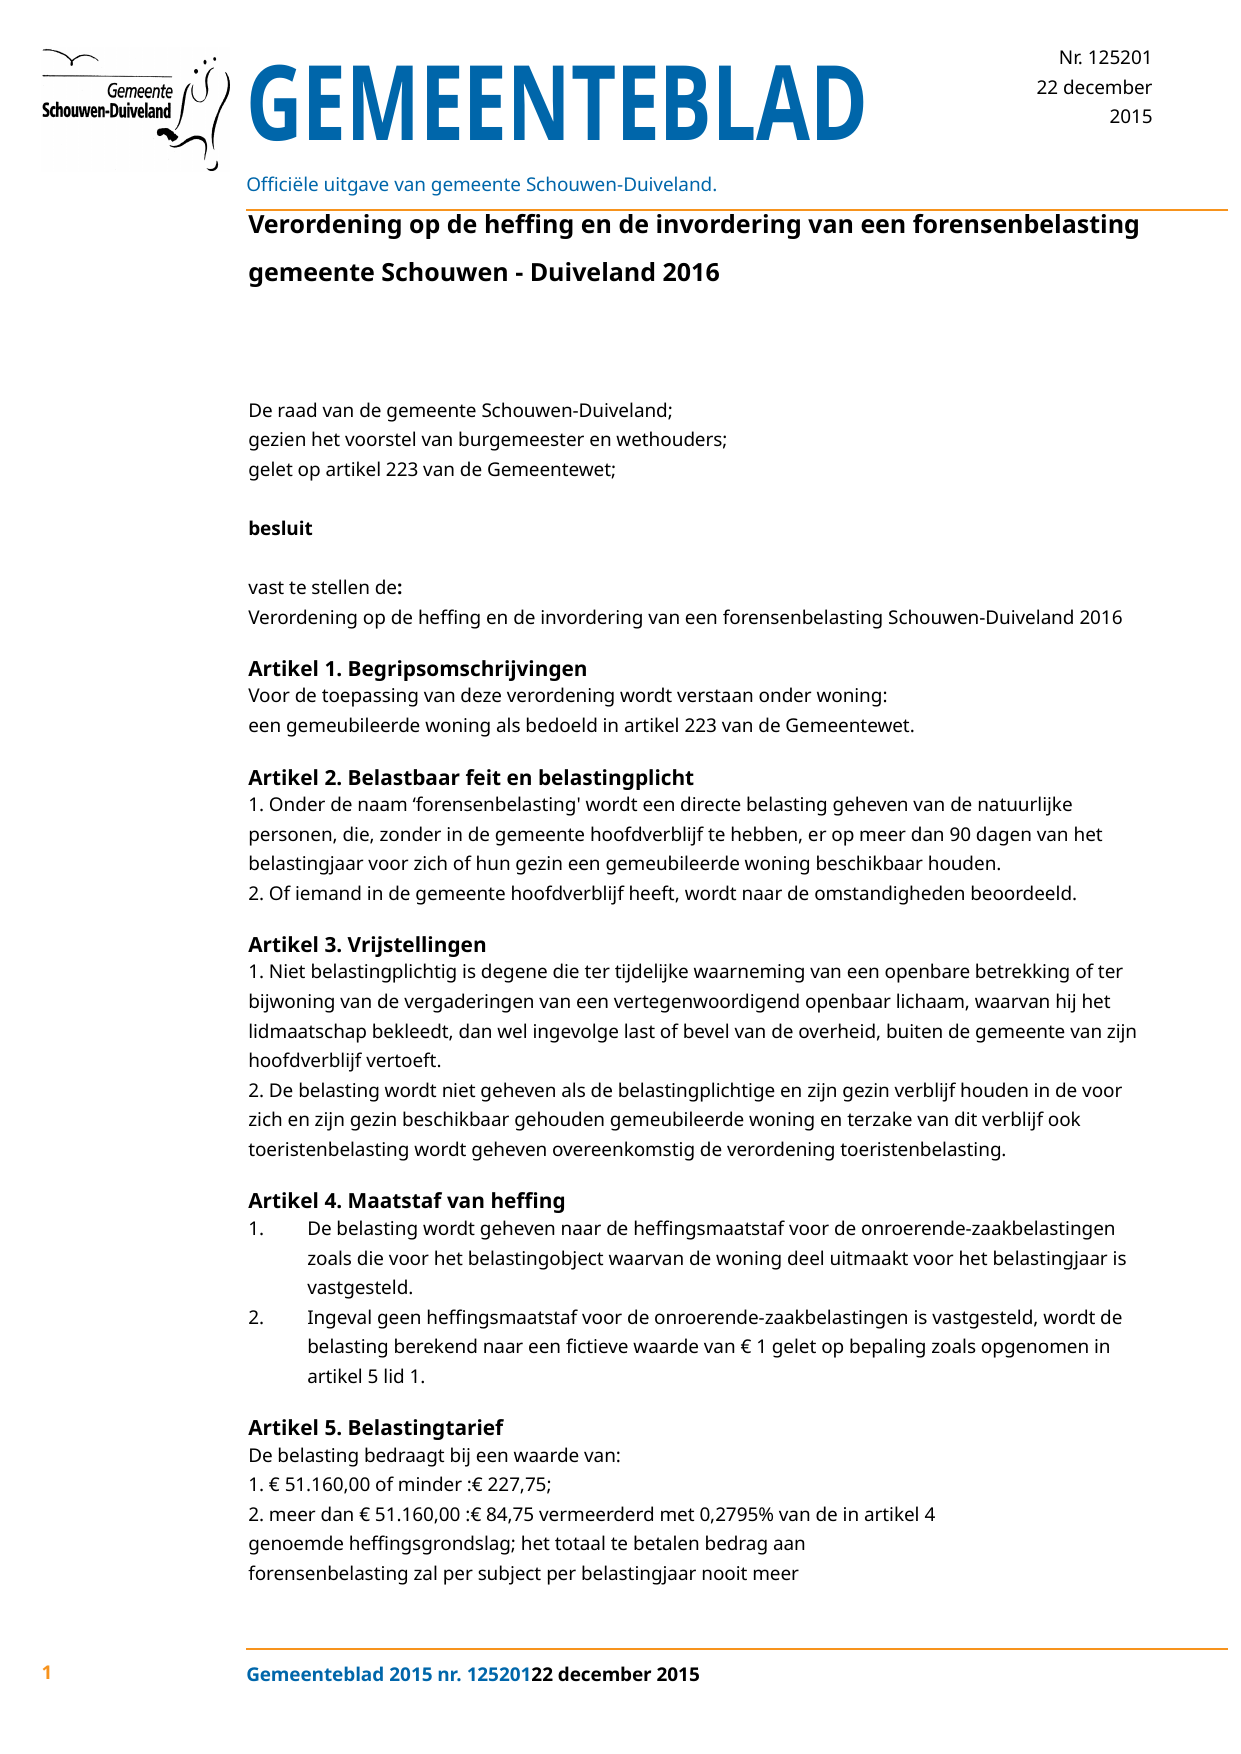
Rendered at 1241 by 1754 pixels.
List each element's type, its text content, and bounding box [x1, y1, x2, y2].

text 1. € 51.160,00 of minder :€ 227,75; [248, 1471, 1152, 1497]
text gelet op artikel 223 van de Gemeentewet; [248, 456, 1152, 482]
text Artikel 4. Maatstaf van heffing [248, 1187, 1152, 1215]
text forensenbelasting zal per subject per belastingjaar nooit meer [248, 1560, 1152, 1586]
text 1. Niet belastingplichtig is degene die ter tijdelijke waarneming van een openbare betrekking of ter bijwoning van de vergaderingen van een vertegenwoordigend openbaar lichaam, waarvan hij het lidmaatschap bekleedt, dan wel ingevolge last of bevel van de overheid, buiten de gemeente van zijn hoofdverblijf vertoeft. [248, 959, 1152, 1073]
text genoemde heffingsgrondslag; het totaal te betalen bedrag aan [248, 1531, 1152, 1556]
text Artikel 5. Belastingtarief [248, 1413, 1152, 1442]
text Verordening op de heffing en de invordering van een forensenbelasting Schouwen-Duiveland 2016 [248, 604, 1152, 629]
text besluit [248, 515, 1152, 541]
text 2. meer dan € 51.160,00 :€ 84,75 vermeerderd met 0,2795% van de in artikel 4 [248, 1501, 1152, 1527]
text een gemeubileerde woning als bedoeld in artikel 223 van de Gemeentewet. [248, 712, 1152, 738]
text 2. De belasting wordt niet geheven als de belastingplichtige en zijn gezin verblijf houden in de voor zich en zijn gezin beschikbaar gehouden gemeubileerde woning en terzake van dit verblijf ook toeristenbelasting wordt geheven overeenkomstig de verordening toeristenbelasting. [248, 1077, 1152, 1162]
text De belasting bedraagt bij een waarde van: [248, 1442, 1152, 1468]
text gezien het voorstel van burgemeester en wethouders; [248, 426, 1152, 452]
text Verordening op de heffing en de invordering van een forensenbelasting gemeente Schouwen - Duiveland 2016 [248, 211, 1152, 288]
text Artikel 1. Begripsomschrijvingen [248, 654, 1152, 683]
list Ingeval geen heffingsmaatstaf voor de onroerende-zaakbelastingen is vastgesteld, wordt de belasting berekend naar een fictieve waarde van € 1 gelet op bepaling zoals opgenomen in artikel 5 lid 1. [248, 1304, 1152, 1389]
list De belasting wordt geheven naar de heffingsmaatstaf voor de onroerende-zaakbelastingen zoals die voor het belastingobject waarvan de woning deel uitmaakt voor het belastingjaar is vastgesteld. [248, 1215, 1152, 1300]
text Artikel 3. Vrijstellingen [248, 930, 1152, 959]
text Voor de toepassing van deze verordening wordt verstaan onder woning: [248, 683, 1152, 708]
text De raad van de gemeente Schouwen-Duiveland; [248, 397, 1152, 422]
picture [41, 47, 231, 172]
text 1. Onder de naam ‘forensenbelasting' wordt een directe belasting geheven van de natuurlijke personen, die, zonder in de gemeente hoofdverblijf te hebben, er op meer dan 90 dagen van het belastingjaar voor zich of hun gezin een gemeubileerde woning beschikbaar houden. [248, 791, 1152, 876]
text Artikel 2. Belastbaar feit en belastingplicht [248, 763, 1152, 791]
text vast te stellen de: [248, 574, 1152, 600]
text 2. Of iemand in de gemeente hoofdverblijf heeft, wordt naar de omstandigheden beoordeeld. [248, 880, 1152, 906]
